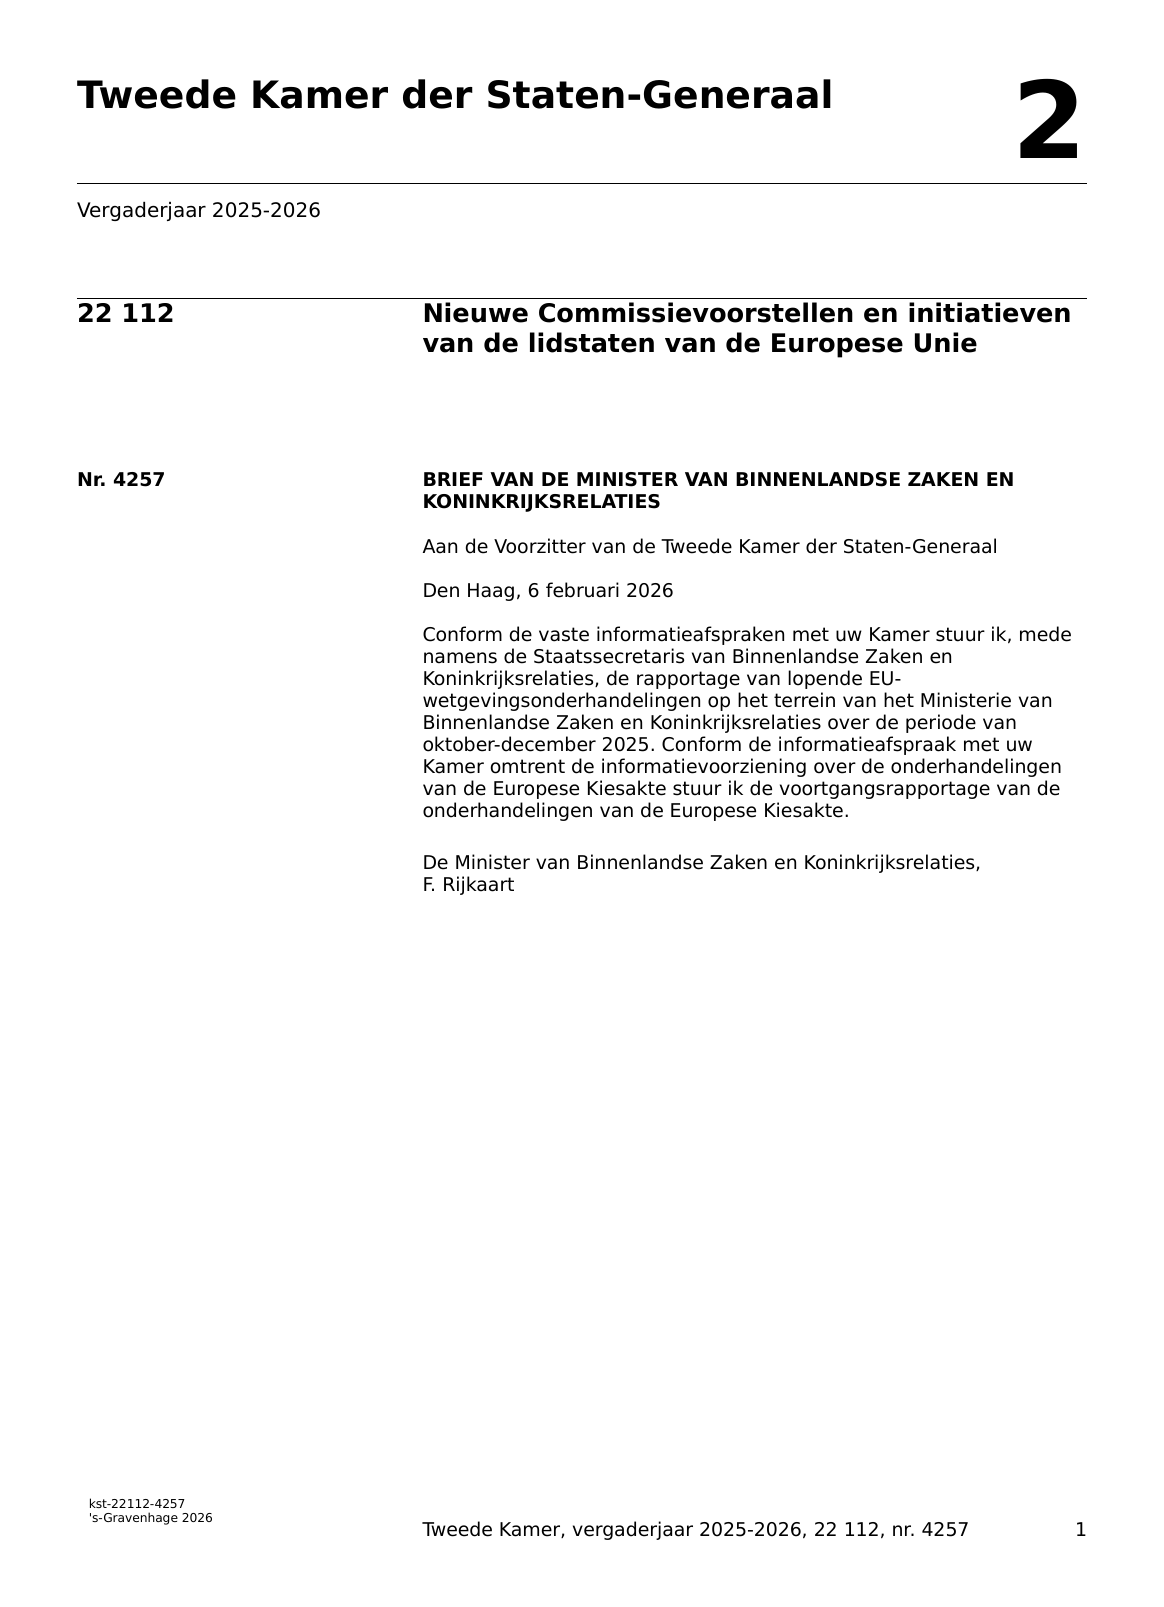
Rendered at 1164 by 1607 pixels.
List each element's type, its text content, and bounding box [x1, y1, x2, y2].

text De Minister van Binnenlandse Zaken en Koninkrijksrelaties, F. Rijkaart [422, 852, 1087, 896]
text 's-Gravenhage 2026 [88, 1511, 323, 1525]
text Aan de Voorzitter van de Tweede Kamer der Staten-Generaal [422, 536, 1087, 557]
table_header 2 [886, 59, 1087, 183]
table_cell Vergaderjaar 2025-2026 [77, 184, 1087, 298]
table_header Tweede Kamer der Staten-Generaal [77, 59, 886, 183]
text Den Haag, 6 februari 2026 [422, 580, 1087, 602]
text kst-22112-4257 [88, 1497, 323, 1511]
subtitle Nr. 4257 BRIEF VAN DE MINISTER VAN BINNENLANDSE ZAKEN EN KONINKRIJKSRELATIES [77, 469, 1087, 513]
text Conform de vaste informatieafspraken met uw Kamer stuur ik, mede namens de Staatssecretaris van Binnenlandse Zaken en Koninkrijksrelaties, de rapportage van lopende EU-wetgevingsonderhandelingen op het terrein van het Ministerie van Binnenlandse Zaken en Koninkrijksrelaties over de periode van oktober-december 2025. Conform de informatieafspraak met uw Kamer omtrent de informatievoorziening over de onderhandelingen van de Europese Kiesakte stuur ik de voortgangsrapportage van de onderhandelingen van de Europese Kiesakte. [422, 624, 1087, 822]
subtitle 22 112 Nieuwe Commissievoorstellen en initiatieven van de lidstaten van de Europese Unie [77, 299, 1087, 358]
